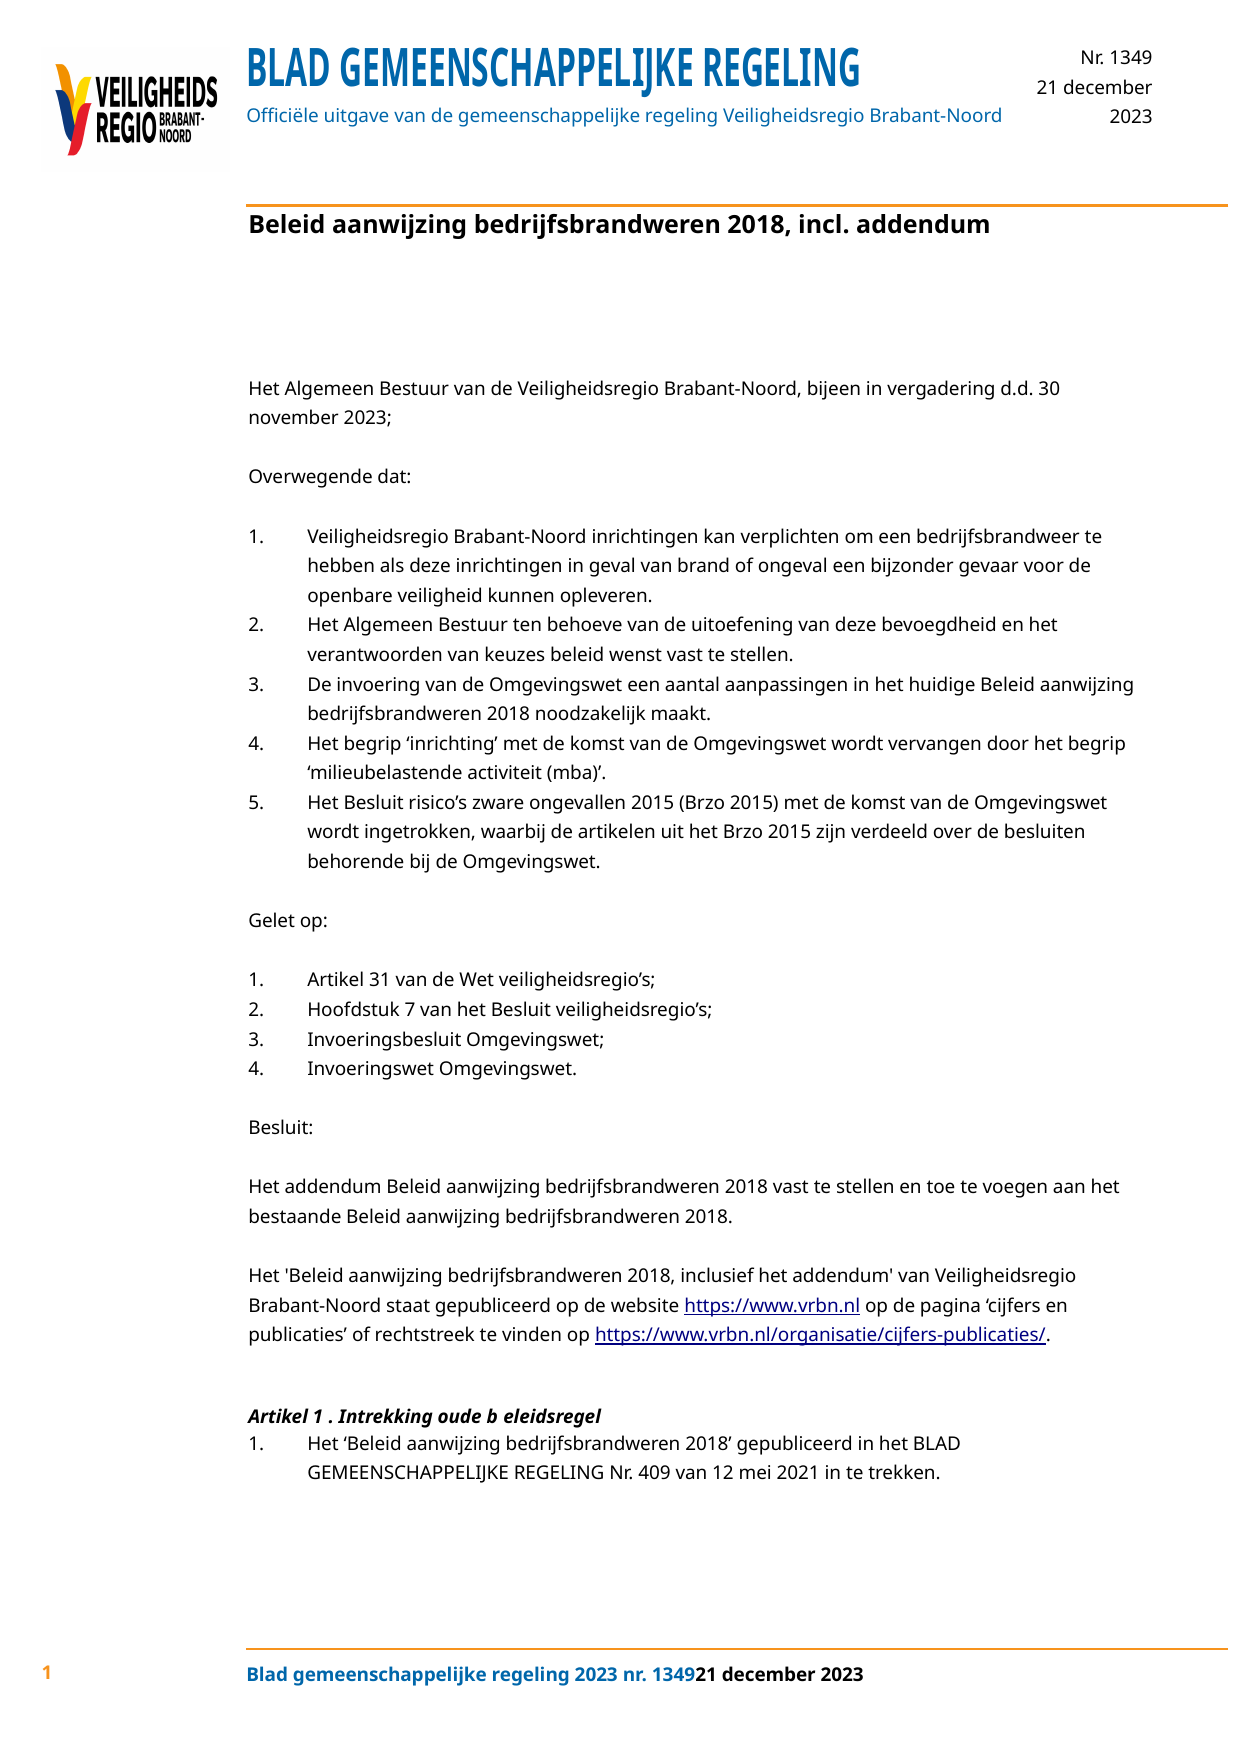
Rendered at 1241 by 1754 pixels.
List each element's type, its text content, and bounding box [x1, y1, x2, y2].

text Besluit: [248, 1114, 1152, 1140]
picture [41, 47, 231, 172]
list Hoofdstuk 7 van het Besluit veiligheidsregio’s; [248, 996, 1152, 1022]
text Overwegende dat: [248, 464, 1152, 489]
list Veiligheidsregio Brabant-Noord inrichtingen kan verplichten om een bedrijfsbrandweer te hebben als deze inrichtingen in geval van brand of ongeval een bijzonder gevaar voor de openbare veiligheid kunnen opleveren. [248, 523, 1152, 608]
text Artikel 1 . Intrekking oude b eleidsregel [248, 1402, 1152, 1430]
list Het begrip ‘inrichting’ met de komst van de Omgevingswet wordt vervangen door het begrip ‘milieubelastende activiteit (mba)’. [248, 730, 1152, 785]
text Het addendum Beleid aanwijzing bedrijfsbrandweren 2018 vast te stellen en toe te voegen aan het bestaande Beleid aanwijzing bedrijfsbrandweren 2018. [248, 1174, 1152, 1229]
text Gelet op: [248, 907, 1152, 933]
list Invoeringswet Omgevingswet. [248, 1055, 1152, 1081]
list Invoeringsbesluit Omgevingswet; [248, 1026, 1152, 1051]
list De invoering van de Omgevingswet een aantal aanpassingen in het huidige Beleid aanwijzing bedrijfsbrandweren 2018 noodzakelijk maakt. [248, 671, 1152, 726]
list Artikel 31 van de Wet veiligheidsregio’s; [248, 967, 1152, 992]
text Beleid aanwijzing bedrijfsbrandweren 2018, incl. addendum [248, 207, 1152, 241]
list Het Algemeen Bestuur ten behoeve van de uitoefening van deze bevoegdheid en het verantwoorden van keuzes beleid wenst vast te stellen. [248, 612, 1152, 667]
text Het Algemeen Bestuur van de Veiligheidsregio Brabant-Noord, bijeen in vergadering d.d. 30 november 2023; [248, 375, 1152, 430]
list Het Besluit risico’s zware ongevallen 2015 (Brzo 2015) met de komst van de Omgevingswet wordt ingetrokken, waarbij de artikelen uit het Brzo 2015 zijn verdeeld over de besluiten behorende bij de Omgevingswet. [248, 789, 1152, 874]
text Het 'Beleid aanwijzing bedrijfsbrandweren 2018, inclusief het addendum' van Veiligheidsregio Brabant-Noord staat gepubliceerd op de website https://www.vrbn.nl op de pagina ‘cijfers en publicaties’ of rechtstreek te vinden op https://www.vrbn.nl/organisatie/cijfers-publicaties/. [248, 1262, 1152, 1347]
list Het ‘Beleid aanwijzing bedrijfsbrandweren 2018’ gepubliceerd in het BLAD GEMEENSCHAPPELIJKE REGELING Nr. 409 van 12 mei 2021 in te trekken. [248, 1430, 1152, 1485]
